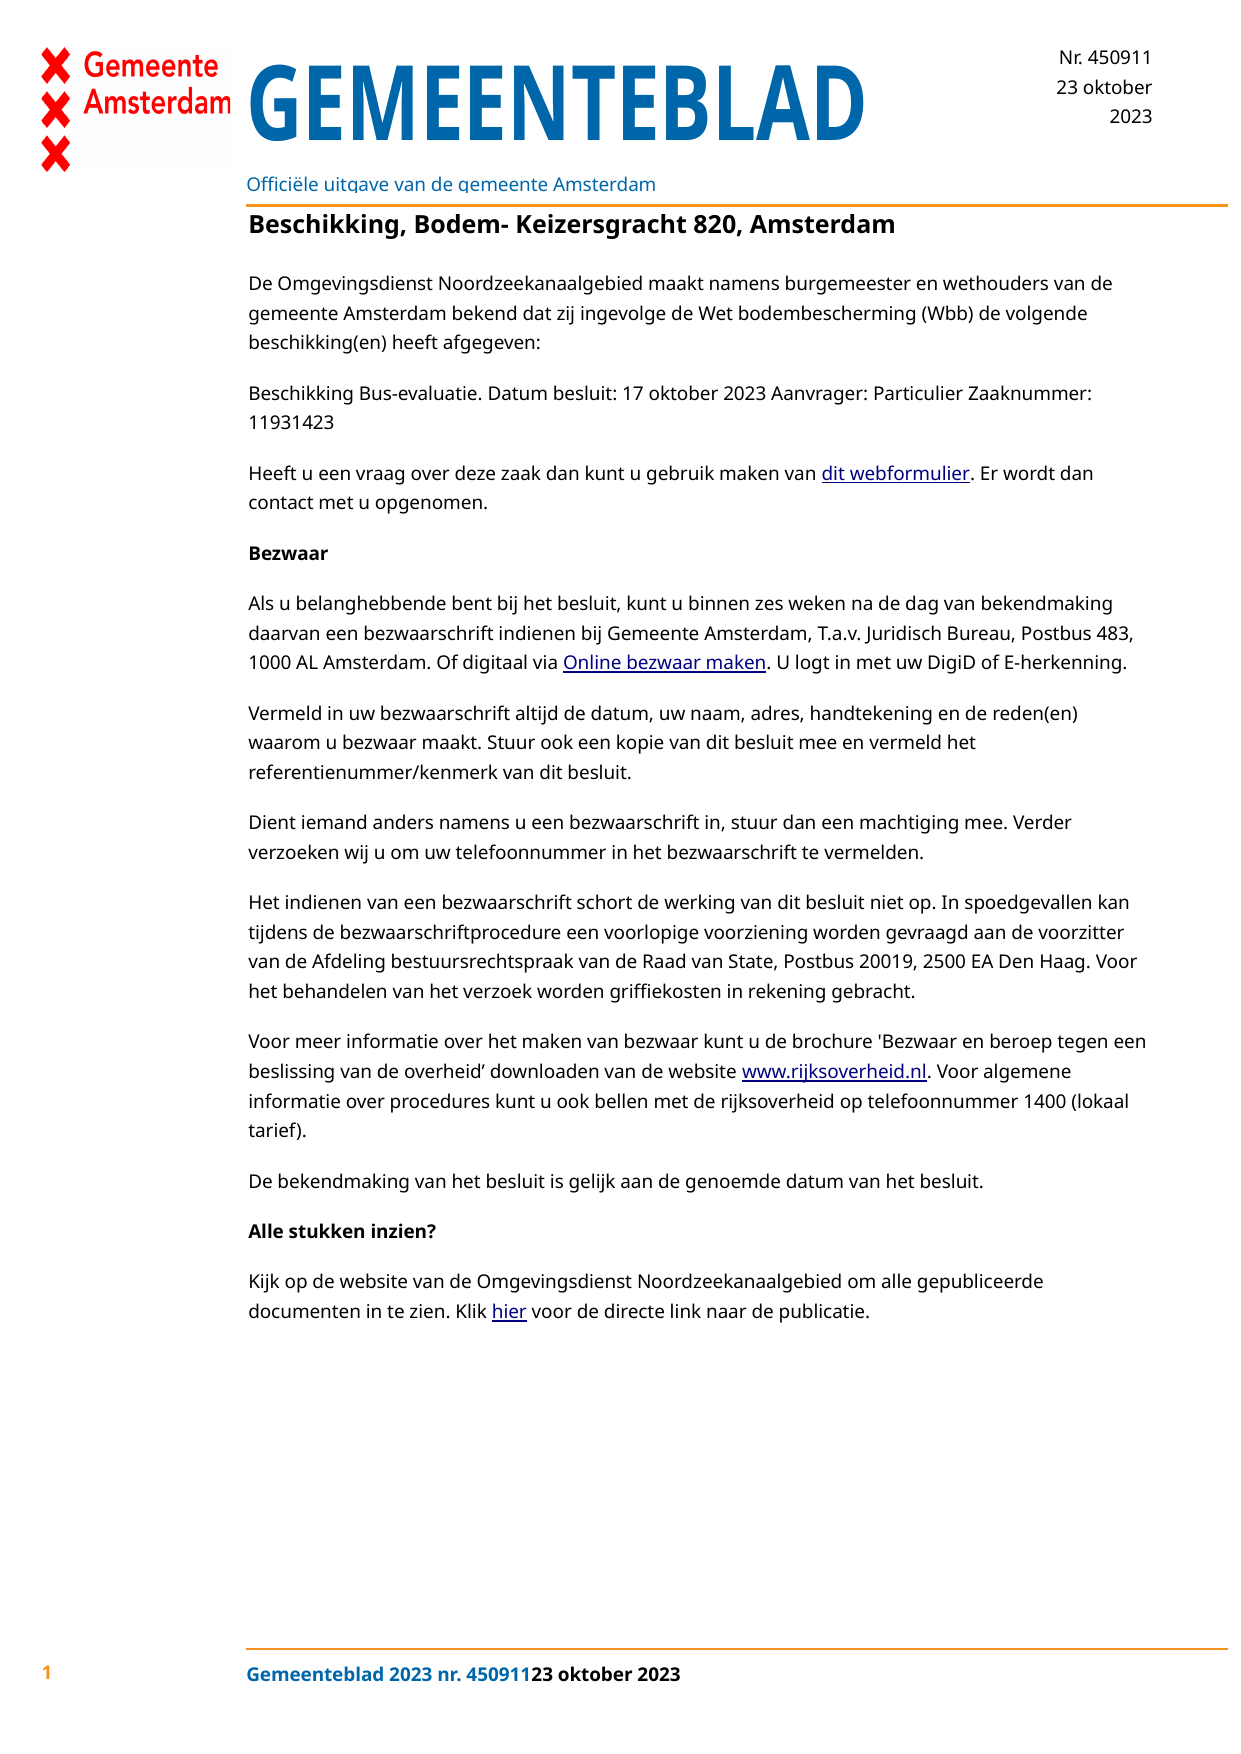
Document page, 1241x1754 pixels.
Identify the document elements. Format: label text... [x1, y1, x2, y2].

text Als u belanghebbende bent bij het besluit, kunt u binnen zes weken na de dag van bekendmaking daarvan een bezwaarschrift indienen bij Gemeente Amsterdam, T.a.v. Juridisch Bureau, Postbus 483, 1000 AL Amsterdam. Of digitaal via Online bezwaar maken. U logt in met uw DigiD of E-herkenning. [248, 590, 1152, 675]
text Bezwaar [248, 540, 1152, 566]
text Voor meer informatie over het maken van bezwaar kunt u de brochure 'Bezwaar en beroep tegen een beslissing van de overheid’ downloaden van de website www.rijksoverheid.nl. Voor algemene informatie over procedures kunt u ook bellen met de rijksoverheid op telefoonnummer 1400 (lokaal tarief). [248, 1029, 1152, 1143]
text Alle stukken inzien? [248, 1218, 1152, 1244]
text Dient iemand anders namens u een bezwaarschrift in, stuur dan een machtiging mee. Verder verzoeken wij u om uw telefoonnummer in het bezwaarschrift te vermelden. [248, 809, 1152, 865]
text Kijk op de website van de Omgevingsdienst Noordzeekanaalgebied om alle gepubliceerde documenten in te zien. Klik hier voor de directe link naar de publicatie. [248, 1269, 1152, 1324]
text Beschikking Bus-evaluatie. Datum besluit: 17 oktober 2023 Aanvrager: Particulier Zaaknummer: 11931423 [248, 380, 1152, 435]
picture [41, 47, 231, 172]
text De bekendmaking van het besluit is gelijk aan de genoemde datum van het besluit. [248, 1168, 1152, 1193]
text Heeft u een vraag over deze zaak dan kunt u gebruik maken van dit webformulier. Er wordt dan contact met u opgenomen. [248, 460, 1152, 515]
text De Omgevingsdienst Noordzeekanaalgebied maakt namens burgemeester en wethouders van de gemeente Amsterdam bekend dat zij ingevolge de Wet bodembescherming (Wbb) de volgende beschikking(en) heeft afgegeven: [248, 270, 1152, 355]
text Beschikking, Bodem- Keizersgracht 820, Amsterdam [248, 207, 1152, 241]
text Het indienen van een bezwaarschrift schort de werking van dit besluit niet op. In spoedgevallen kan tijdens de bezwaarschriftprocedure een voorlopige voorziening worden gevraagd aan de voorzitter van de Afdeling bestuursrechtspraak van de Raad van State, Postbus 20019, 2500 EA Den Haag. Voor het behandelen van het verzoek worden griffiekosten in rekening gebracht. [248, 889, 1152, 1004]
text Vermeld in uw bezwaarschrift altijd de datum, uw naam, adres, handtekening en de reden(en) waarom u bezwaar maakt. Stuur ook een kopie van dit besluit mee en vermeld het referentienummer/kenmerk van dit besluit. [248, 700, 1152, 785]
